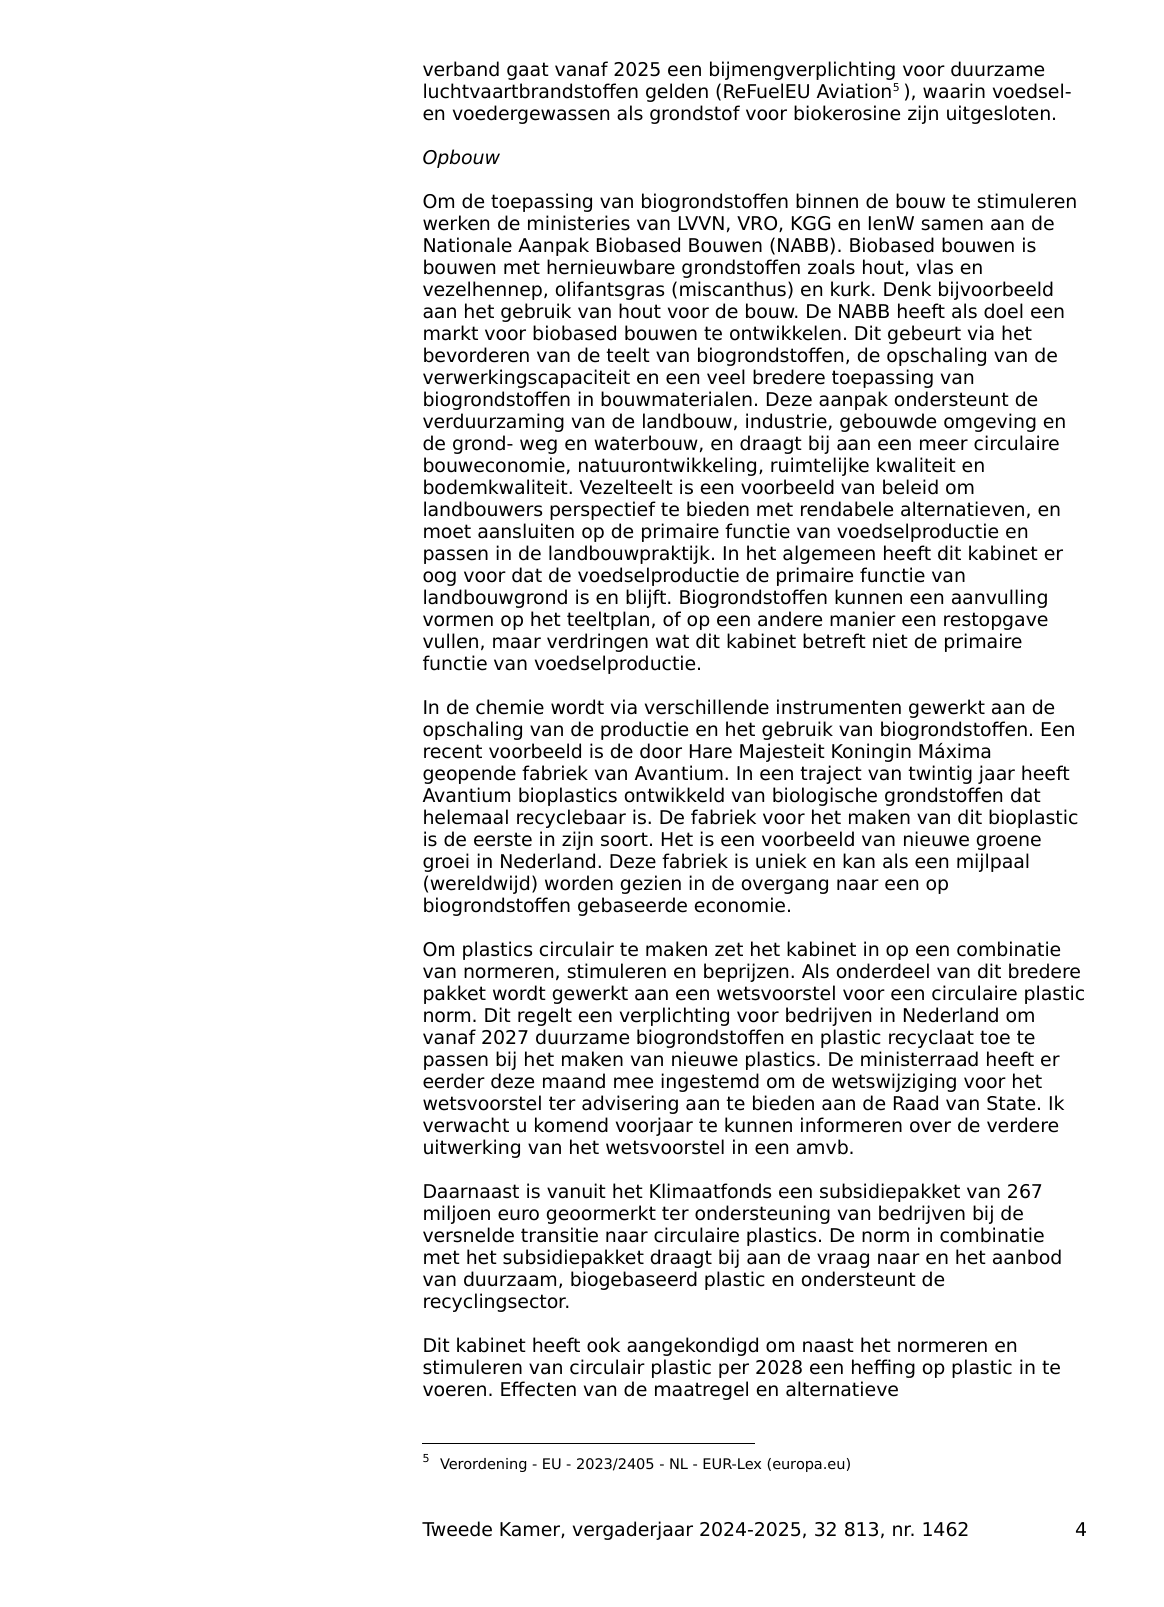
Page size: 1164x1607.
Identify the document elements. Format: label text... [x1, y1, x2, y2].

subtitle Opbouw [422, 147, 1087, 169]
text In de chemie wordt via verschillende instrumenten gewerkt aan de opschaling van de productie en het gebruik van biogrondstoffen. Een recent voorbeeld is de door Hare Majesteit Koningin Máxima geopende fabriek van Avantium. In een traject van twintig jaar heeft Avantium bioplastics ontwikkeld van biologische grondstoffen dat helemaal recyclebaar is. De fabriek voor het maken van dit bioplastic is de eerste in zijn soort. Het is een voorbeeld van nieuwe groene groei in Nederland. Deze fabriek is uniek en kan als een mijlpaal (wereldwijd) worden gezien in de overgang naar een op biogrondstoffen gebaseerde economie. [422, 697, 1087, 917]
text Dit kabinet heeft ook aangekondigd om naast het normeren en stimuleren van circulair plastic per 2028 een heffing op plastic in te voeren. Effecten van de maatregel en alternatieve [422, 1335, 1087, 1401]
text Om plastics circulair te maken zet het kabinet in op een combinatie van normeren, stimuleren en beprijzen. Als onderdeel van dit bredere pakket wordt gewerkt aan een wetsvoorstel voor een circulaire plastic norm. Dit regelt een verplichting voor bedrijven in Nederland om vanaf 2027 duurzame biogrondstoffen en plastic recyclaat toe te passen bij het maken van nieuwe plastics. De ministerraad heeft er eerder deze maand mee ingestemd om de wetswijziging voor het wetsvoorstel ter advisering aan te bieden aan de Raad van State. Ik verwacht u komend voorjaar te kunnen informeren over de verdere uitwerking van het wetsvoorstel in een amvb. [422, 939, 1087, 1159]
text Om de toepassing van biogrondstoffen binnen de bouw te stimuleren werken de ministeries van LVVN, VRO, KGG en IenW samen aan de Nationale Aanpak Biobased Bouwen (NABB). Biobased bouwen is bouwen met hernieuwbare grondstoffen zoals hout, vlas en vezelhennep, olifantsgras (miscanthus) en kurk. Denk bijvoorbeeld aan het gebruik van hout voor de bouw. De NABB heeft als doel een markt voor biobased bouwen te ontwikkelen. Dit gebeurt via het bevorderen van de teelt van biogrondstoffen, de opschaling van de verwerkingscapaciteit en een veel bredere toepassing van biogrondstoffen in bouwmaterialen. Deze aanpak ondersteunt de verduurzaming van de landbouw, industrie, gebouwde omgeving en de grond- weg en waterbouw, en draagt bij aan een meer circulaire bouweconomie, natuurontwikkeling, ruimtelijke kwaliteit en bodemkwaliteit. Vezelteelt is een voorbeeld van beleid om landbouwers perspectief te bieden met rendabele alternatieven, en moet aansluiten op de primaire functie van voedselproductie en passen in de landbouwpraktijk. In het algemeen heeft dit kabinet er oog voor dat de voedselproductie de primaire functie van landbouwgrond is en blijft. Biogrondstoffen kunnen een aanvulling vormen op het teeltplan, of op een andere manier een restopgave vullen, maar verdringen wat dit kabinet betreft niet de primaire functie van voedselproductie. [422, 191, 1087, 675]
text verband gaat vanaf 2025 een bijmengverplichting voor duurzame luchtvaartbrandstoffen gelden (ReFuelEU Aviation), waarin voedsel- en voedergewassen als grondstof voor biokerosine zijn uitgesloten. [422, 59, 1087, 125]
text Verordening - EU - 2023/2405 - NL - EUR-Lex (europa.eu) [422, 1452, 1087, 1474]
text Daarnaast is vanuit het Klimaatfonds een subsidiepakket van 267 miljoen euro geoormerkt ter ondersteuning van bedrijven bij de versnelde transitie naar circulaire plastics. De norm in combinatie met het subsidiepakket draagt bij aan de vraag naar en het aanbod van duurzaam, biogebaseerd plastic en ondersteunt de recyclingsector. [422, 1181, 1087, 1313]
